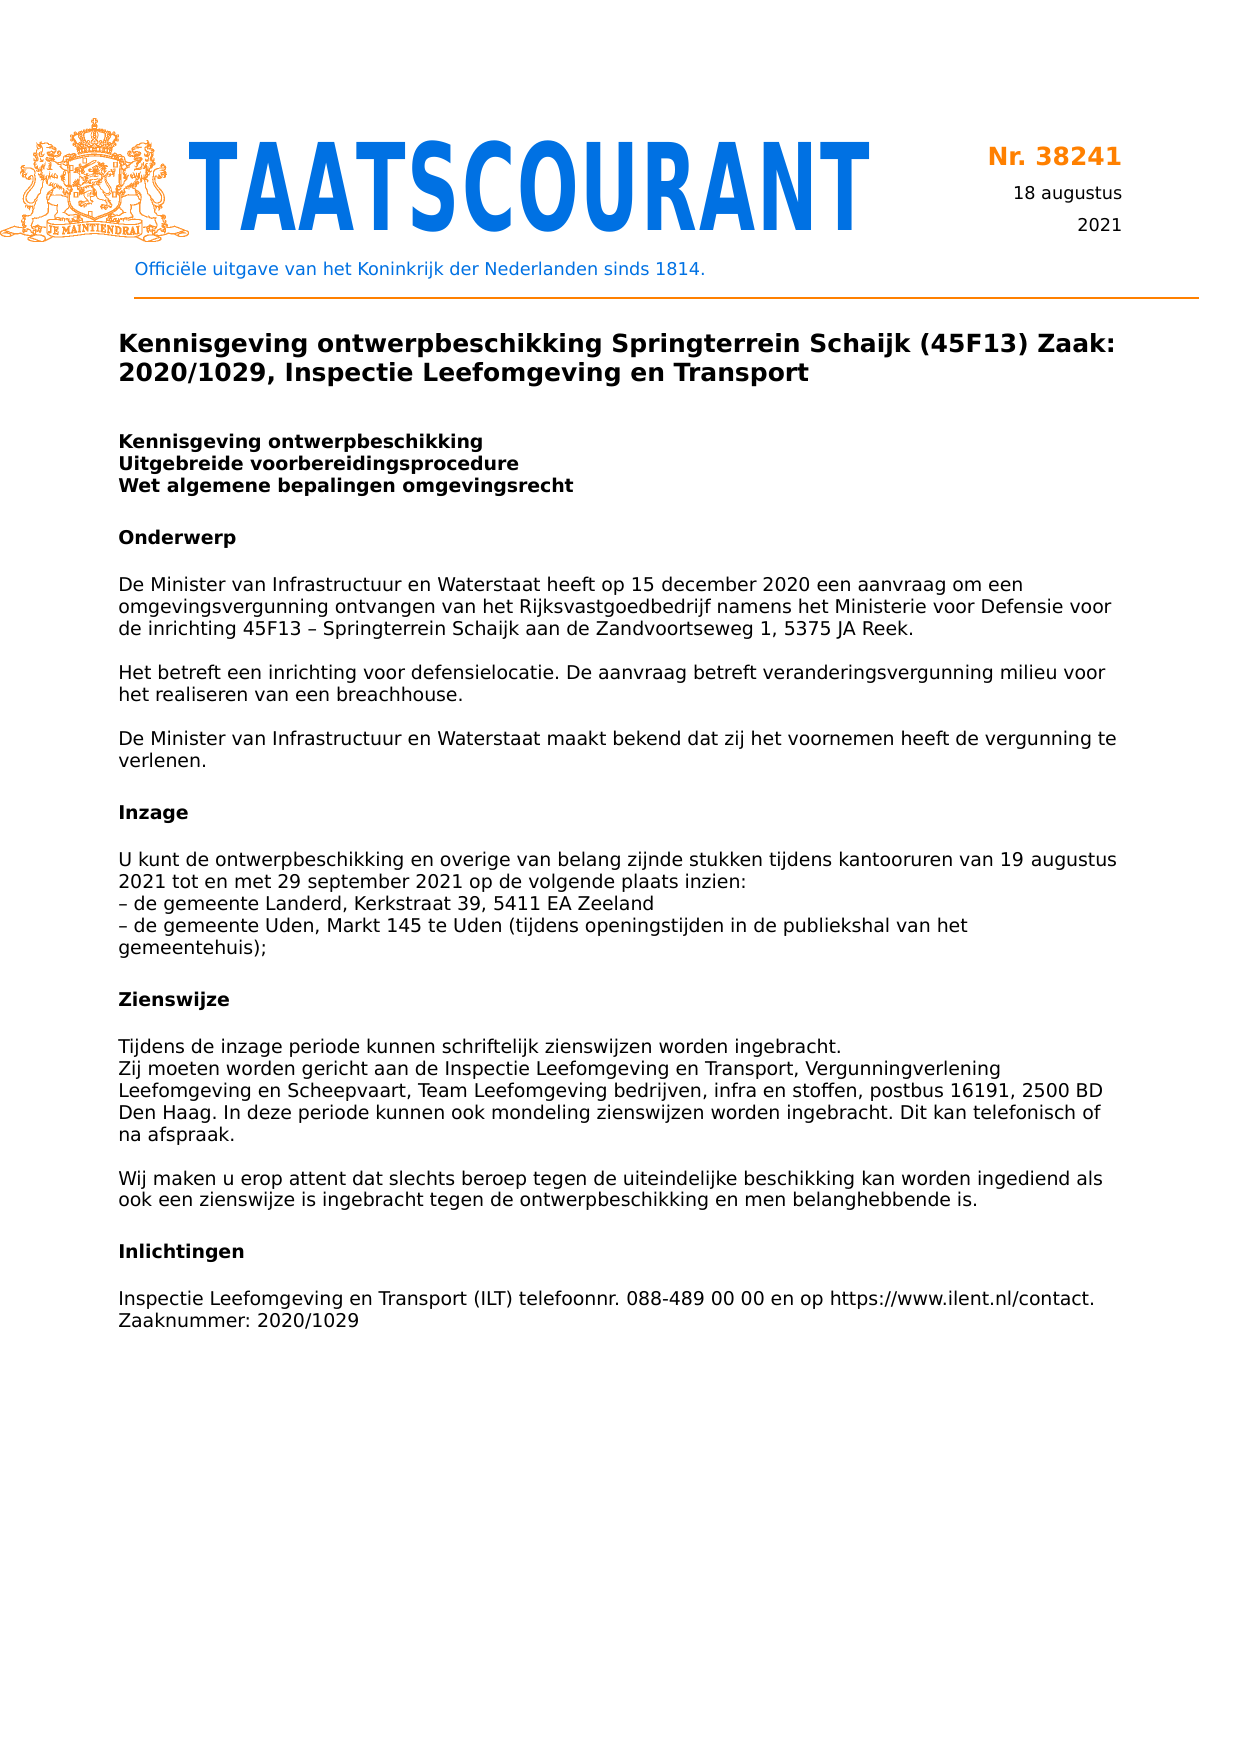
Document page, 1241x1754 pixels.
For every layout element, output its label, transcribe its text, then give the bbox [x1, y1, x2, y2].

text De Minister van Infrastructuur en Waterstaat heeft op 15 december 2020 een aanvraag om een omgevingsvergunning ontvangen van het Rijksvastgoedbedrijf namens het Ministerie voor Defensie voor de inrichting 45F13 – Springterrein Schaijk aan de Zandvoortseweg 1, 5375 JA Reek. [118, 574, 1122, 640]
text Zij moeten worden gericht aan de Inspectie Leefomgeving en Transport, Vergunningverlening Leefomgeving en Scheepvaart, Team Leefomgeving bedrijven, infra en stoffen, postbus 16191, 2500 BD Den Haag. In deze periode kunnen ook mondeling zienswijzen worden ingebracht. Dit kan telefonisch of na afspraak. [118, 1058, 1122, 1146]
subtitle Inzage [118, 802, 1122, 824]
text Inspectie Leefomgeving en Transport (ILT) telefoonnr. 088-489 00 00 en op https://www.ilent.nl/contact. [118, 1288, 1122, 1310]
text Wet algemene bepalingen omgevingsrecht [118, 475, 1122, 497]
text Kennisgeving ontwerpbeschikking [118, 431, 1122, 453]
text De Minister van Infrastructuur en Waterstaat maakt bekend dat zij het voornemen heeft de vergunning te verlenen. [118, 728, 1122, 772]
text Tijdens de inzage periode kunnen schriftelijk zienswijzen worden ingebracht. [118, 1036, 1122, 1058]
table_header [0, 242, 134, 297]
subtitle Inlichtingen [118, 1241, 1122, 1263]
table_cell 18 augustus [939, 177, 1199, 209]
text Wij maken u erop attent dat slechts beroep tegen de uiteindelijke beschikking kan worden ingediend als ook een zienswijze is ingebracht tegen de ontwerpbeschikking en men belanghebbende is. [118, 1167, 1122, 1211]
text – de gemeente Uden, Markt 145 te Uden (tijdens openingstijden in de publiekshal van het gemeentehuis); [118, 915, 1122, 959]
subtitle Kennisgeving ontwerpbeschikking Springterrein Schaijk (45F13) Zaak: 2020/1029, Inspectie Leefomgeving en Transport [118, 329, 1122, 387]
picture [0, 118, 189, 242]
table_cell 2021 [939, 209, 1199, 259]
table_cell Officiële uitgave van het Koninkrijk der Nederlanden sinds 1814. [134, 259, 1199, 297]
subtitle Zienswijze [118, 989, 1122, 1011]
table_header STAATSCOURANT [134, 118, 939, 259]
table_header Nr. 38241 [939, 118, 1199, 177]
text Zaaknummer: 2020/1029 [118, 1310, 1122, 1332]
subtitle Onderwerp [118, 527, 1122, 549]
text Uitgebreide voorbereidingsprocedure [118, 453, 1122, 475]
text – de gemeente Landerd, Kerkstraat 39, 5411 EA Zeeland [118, 893, 1122, 915]
text U kunt de ontwerpbeschikking en overige van belang zijnde stukken tijdens kantooruren van 19 augustus 2021 tot en met 29 september 2021 op de volgende plaats inzien: [118, 849, 1122, 893]
text Het betreft een inrichting voor defensielocatie. De aanvraag betreft veranderingsvergunning milieu voor het realiseren van een breachhouse. [118, 662, 1122, 706]
